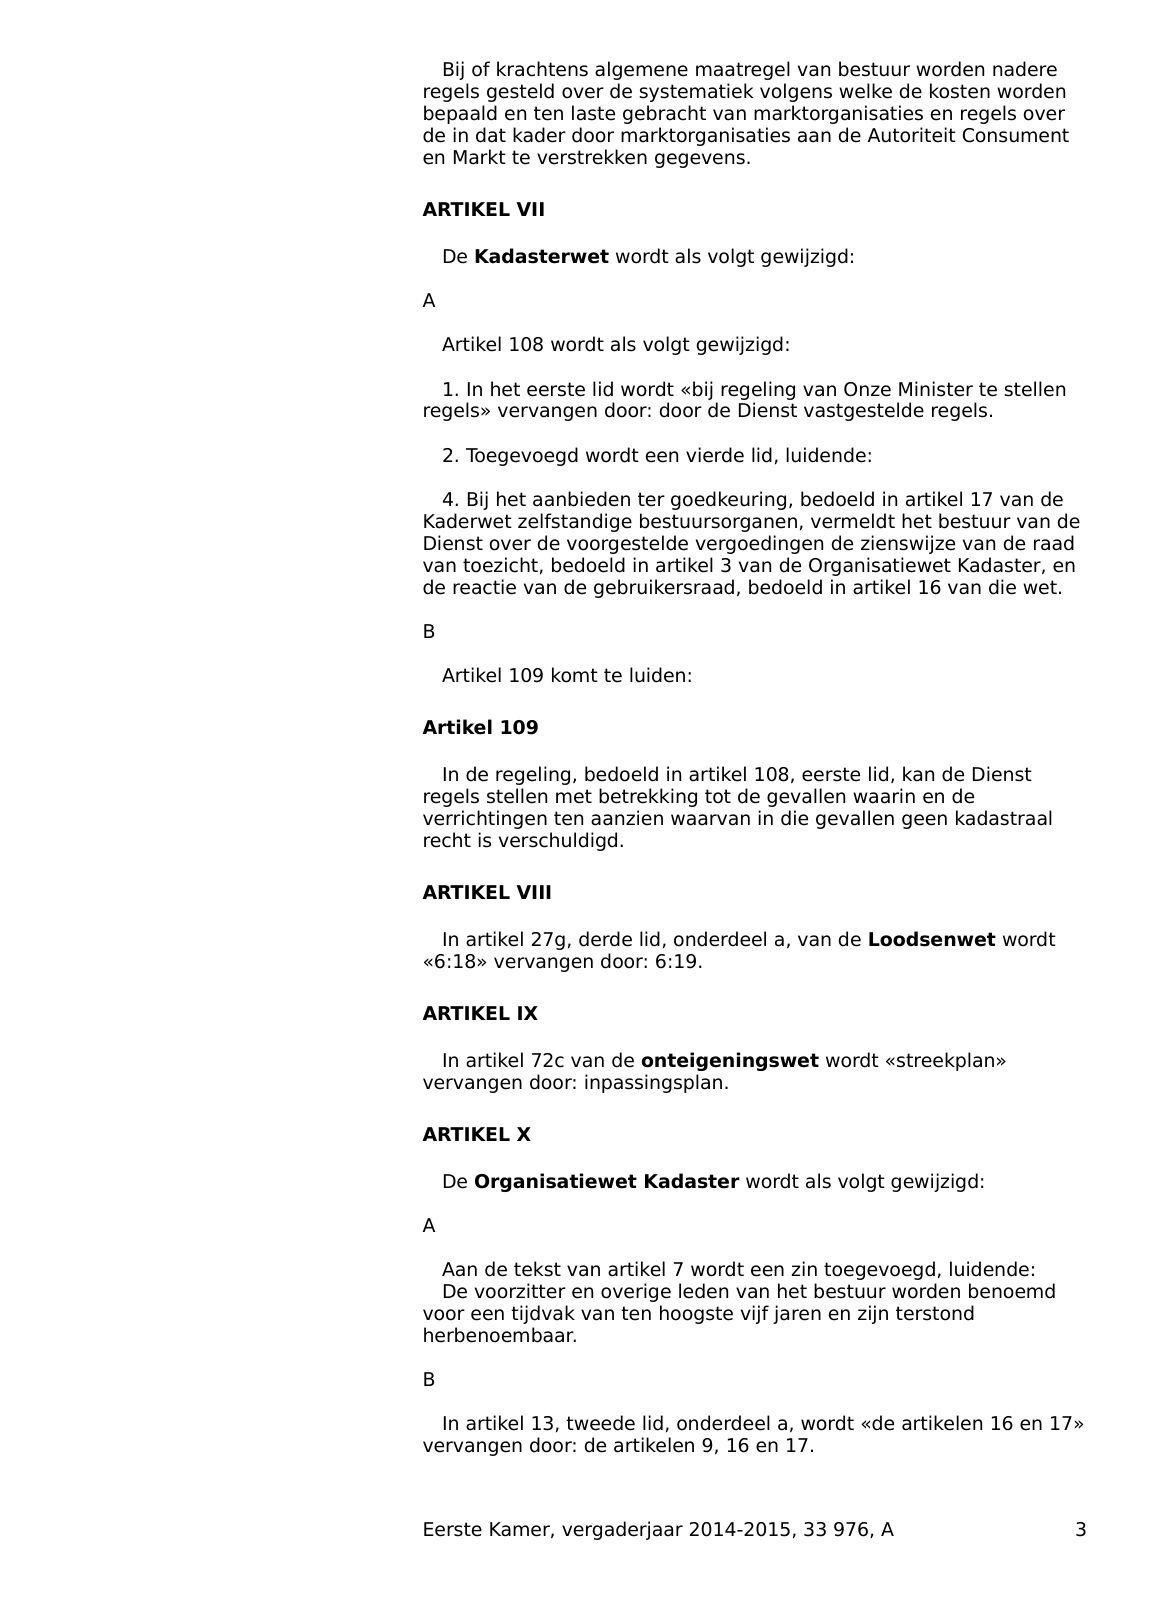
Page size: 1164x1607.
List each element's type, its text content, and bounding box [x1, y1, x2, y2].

text Aan de tekst van artikel 7 wordt een zin toegevoegd, luidende: [422, 1259, 1087, 1281]
text Artikel 109 komt te luiden: [422, 665, 1087, 687]
text De Organisatiewet Kadaster wordt als volgt gewijzigd: [422, 1171, 1087, 1193]
text Artikel 108 wordt als volgt gewijzigd: [422, 334, 1087, 356]
subtitle ARTIKEL VII [422, 199, 1087, 221]
text Bij of krachtens algemene maatregel van bestuur worden nadere regels gesteld over de systematiek volgens welke de kosten worden bepaald en ten laste gebracht van marktorganisaties en regels over de in dat kader door marktorganisaties aan de Autoriteit Consument en Markt te verstrekken gegevens. [422, 59, 1087, 169]
subtitle ARTIKEL X [422, 1124, 1087, 1146]
text 2. Toegevoegd wordt een vierde lid, luidende: [422, 444, 1087, 467]
text A [422, 1215, 1087, 1237]
text B [422, 1369, 1087, 1391]
subtitle ARTIKEL IX [422, 1003, 1087, 1025]
text In artikel 72c van de onteigeningswet wordt «streekplan» vervangen door: inpassingsplan. [422, 1050, 1087, 1094]
text In de regeling, bedoeld in artikel 108, eerste lid, kan de Dienst regels stellen met betrekking tot de gevallen waarin en de verrichtingen ten aanzien waarvan in die gevallen geen kadastraal recht is verschuldigd. [422, 764, 1087, 852]
text A [422, 290, 1087, 312]
text De Kadasterwet wordt als volgt gewijzigd: [422, 246, 1087, 268]
subtitle Artikel 109 [422, 717, 1087, 739]
subtitle ARTIKEL VIII [422, 882, 1087, 904]
text In artikel 13, tweede lid, onderdeel a, wordt «de artikelen 16 en 17» vervangen door: de artikelen 9, 16 en 17. [422, 1413, 1087, 1457]
text 4. Bij het aanbieden ter goedkeuring, bedoeld in artikel 17 van de Kaderwet zelfstandige bestuursorganen, vermeldt het bestuur van de Dienst over de voorgestelde vergoedingen de zienswijze van de raad van toezicht, bedoeld in artikel 3 van de Organisatiewet Kadaster, en de reactie van de gebruikersraad, bedoeld in artikel 16 van die wet. [422, 489, 1087, 599]
text 1. In het eerste lid wordt «bij regeling van Onze Minister te stellen regels» vervangen door: door de Dienst vastgestelde regels. [422, 378, 1087, 422]
text B [422, 621, 1087, 643]
text De voorzitter en overige leden van het bestuur worden benoemd voor een tijdvak van ten hoogste vijf jaren en zijn terstond herbenoembaar. [422, 1281, 1087, 1347]
text In artikel 27g, derde lid, onderdeel a, van de Loodsenwet wordt «6:18» vervangen door: 6:19. [422, 929, 1087, 973]
